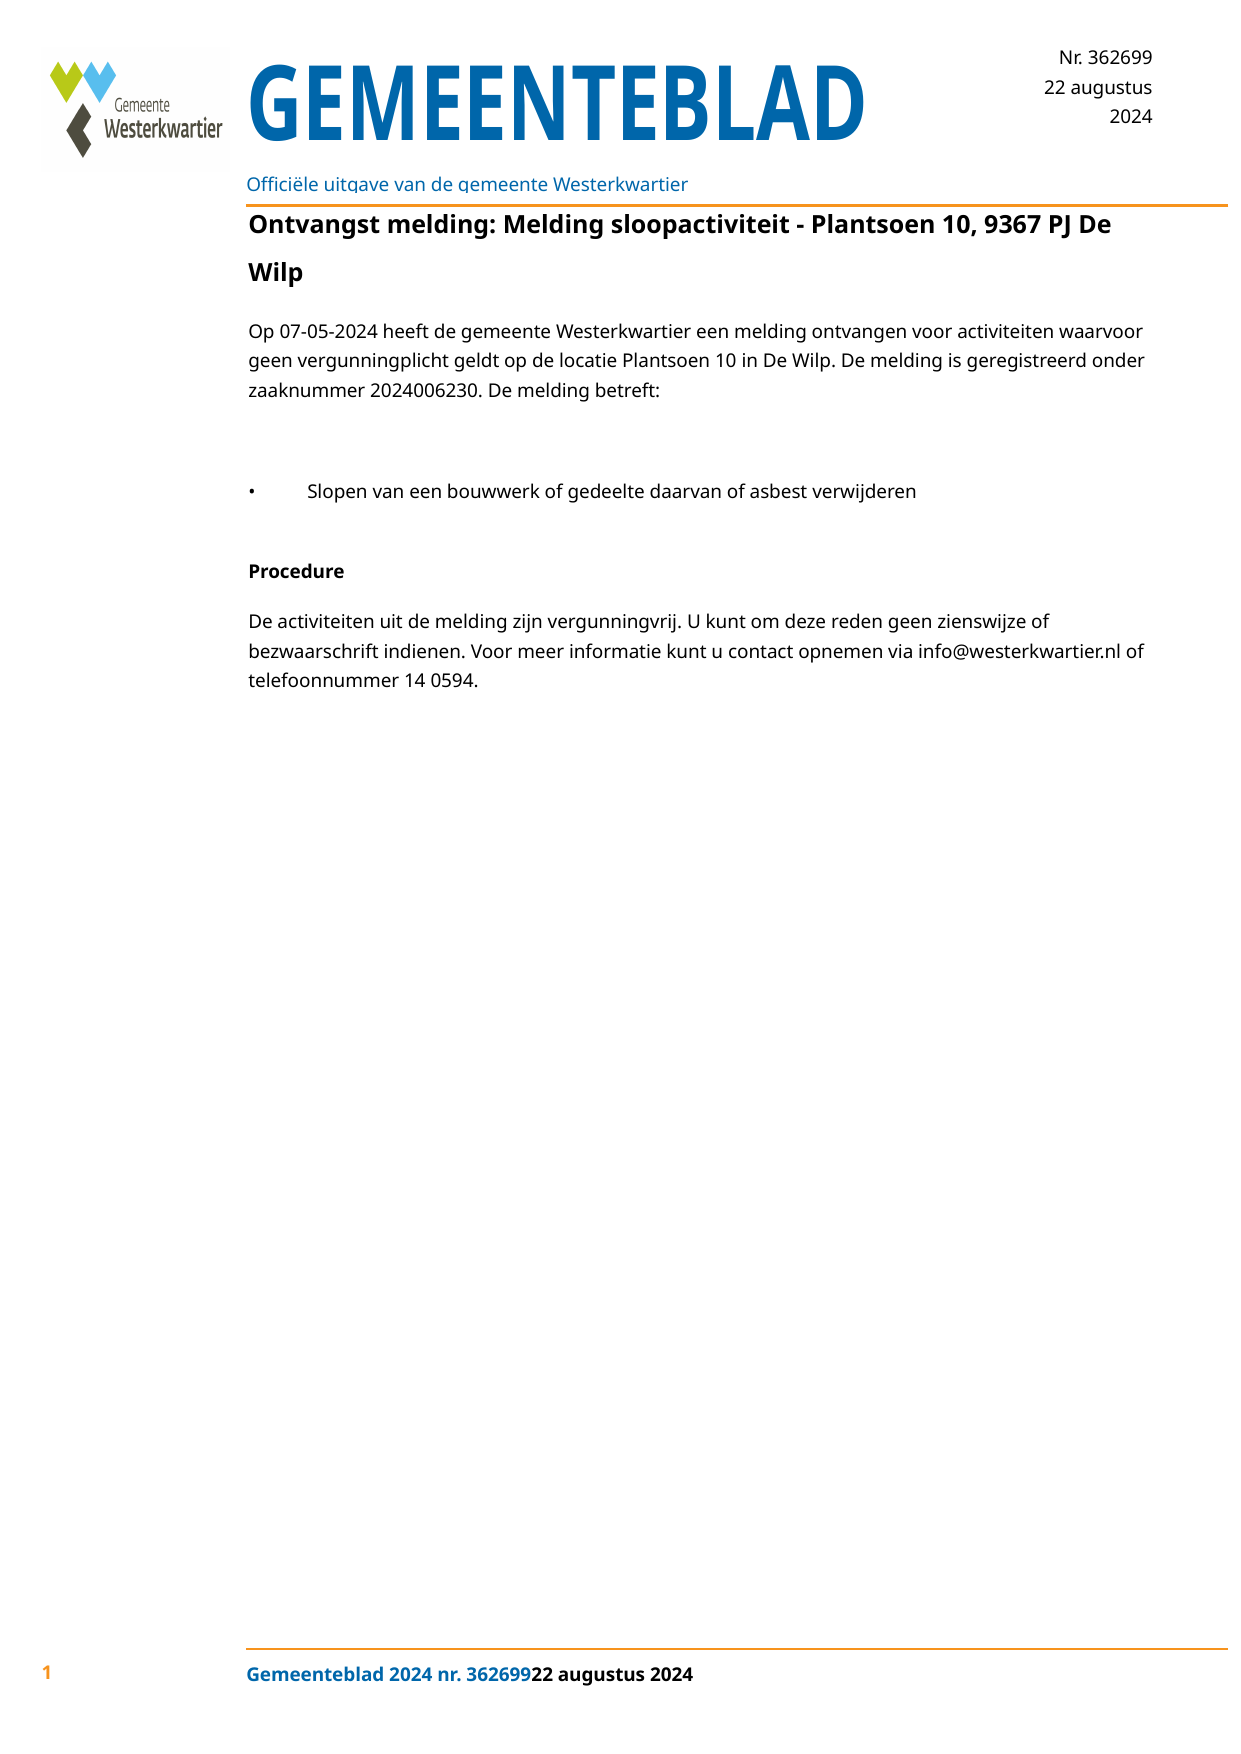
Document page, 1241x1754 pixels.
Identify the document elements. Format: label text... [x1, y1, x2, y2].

picture [41, 47, 231, 172]
text Procedure [248, 558, 1152, 584]
text De activiteiten uit de melding zijn vergunningvrij. U kunt om deze reden geen zienswijze of bezwaarschrift indienen. Voor meer informatie kunt u contact opnemen via info@westerkwartier.nl of telefoonnummer 14 0594. [248, 608, 1152, 693]
text Ontvangst melding: Melding sloopactiviteit - Plantsoen 10, 9367 PJ De Wilp [248, 207, 1152, 288]
text Op 07-05-2024 heeft de gemeente Westerkwartier een melding ontvangen voor activiteiten waarvoor geen vergunningplicht geldt op de locatie Plantsoen 10 in De Wilp. De melding is geregistreerd onder zaaknummer 2024006230. De melding betreft: [248, 318, 1152, 403]
list Slopen van een bouwwerk of gedeelte daarvan of asbest verwijderen [248, 478, 1152, 504]
